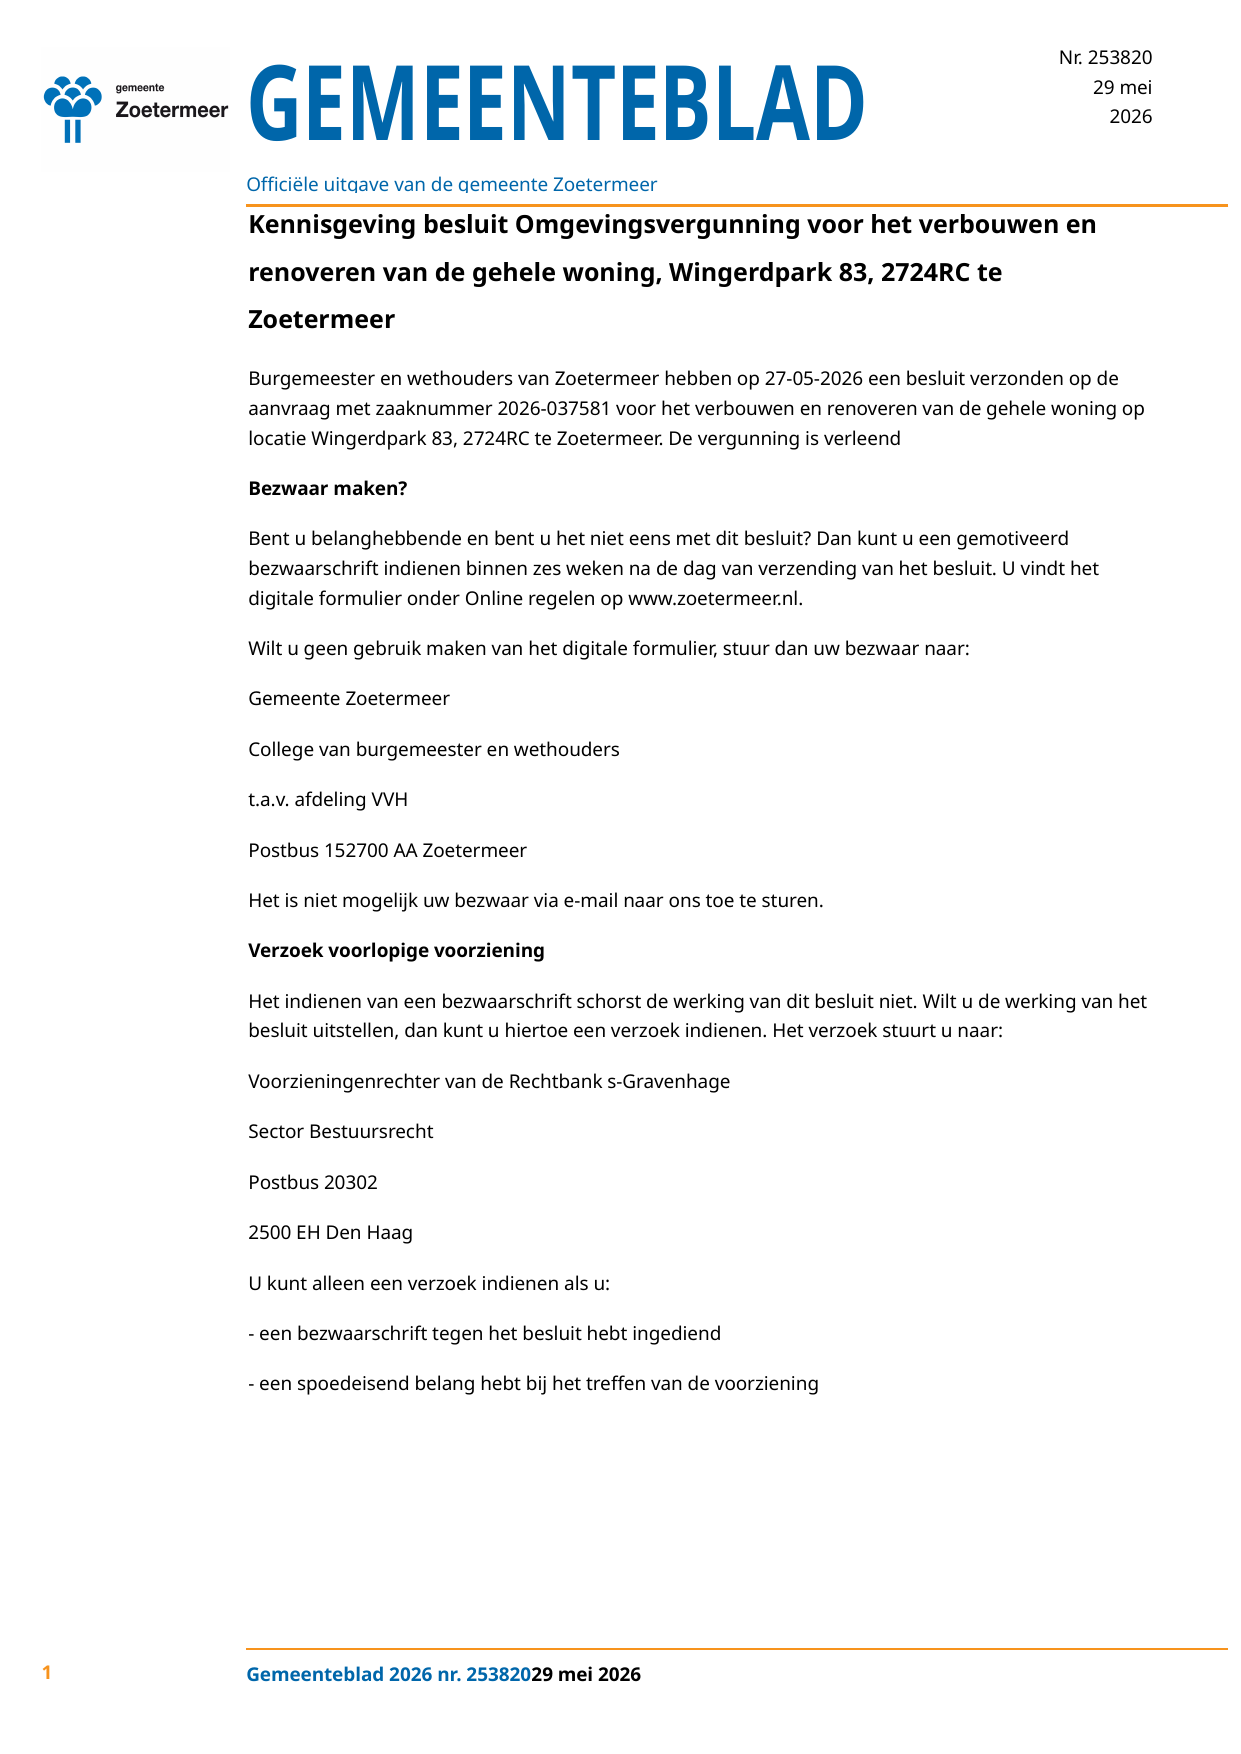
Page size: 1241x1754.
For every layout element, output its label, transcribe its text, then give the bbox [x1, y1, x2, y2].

text Verzoek voorlopige voorziening [248, 938, 1152, 963]
text Kennisgeving besluit Omgevingsvergunning voor het verbouwen en renoveren van de gehele woning, Wingerdpark 83, 2724RC te Zoetermeer [248, 207, 1152, 336]
text Gemeente Zoetermeer [248, 686, 1152, 711]
text Bezwaar maken? [248, 475, 1152, 501]
text Sector Bestuursrecht [248, 1118, 1152, 1144]
text Postbus 152700 AA Zoetermeer [248, 837, 1152, 862]
text - een bezwaarschrift tegen het besluit hebt ingediend [248, 1320, 1152, 1346]
text Het indienen van een bezwaarschrift schorst de werking van dit besluit niet. Wilt u de werking van het besluit uitstellen, dan kunt u hiertoe een verzoek indienen. Het verzoek stuurt u naar: [248, 988, 1152, 1043]
text Postbus 20302 [248, 1169, 1152, 1194]
text Bent u belanghebbende en bent u het niet eens met dit besluit? Dan kunt u een gemotiveerd bezwaarschrift indienen binnen zes weken na de dag van verzending van het besluit. U vindt het digitale formulier onder Online regelen op www.zoetermeer.nl. [248, 526, 1152, 610]
text t.a.v. afdeling VVH [248, 786, 1152, 812]
text Wilt u geen gebruik maken van het digitale formulier, stuur dan uw bezwaar naar: [248, 635, 1152, 661]
text College van burgemeester en wethouders [248, 736, 1152, 762]
text Voorzieningenrechter van de Rechtbank s-Gravenhage [248, 1068, 1152, 1094]
text 2500 EH Den Haag [248, 1219, 1152, 1245]
text Het is niet mogelijk uw bezwaar via e-mail naar ons toe te sturen. [248, 887, 1152, 913]
text U kunt alleen een verzoek indienen als u: [248, 1270, 1152, 1295]
text Burgemeester en wethouders van Zoetermeer hebben op 27-05-2026 een besluit verzonden op de aanvraag met zaaknummer 2026-037581 voor het verbouwen en renoveren van de gehele woning op locatie Wingerdpark 83, 2724RC te Zoetermeer. De vergunning is verleend [248, 366, 1152, 450]
text - een spoedeisend belang hebt bij het treffen van de voorziening [248, 1371, 1152, 1396]
picture [41, 47, 231, 172]
